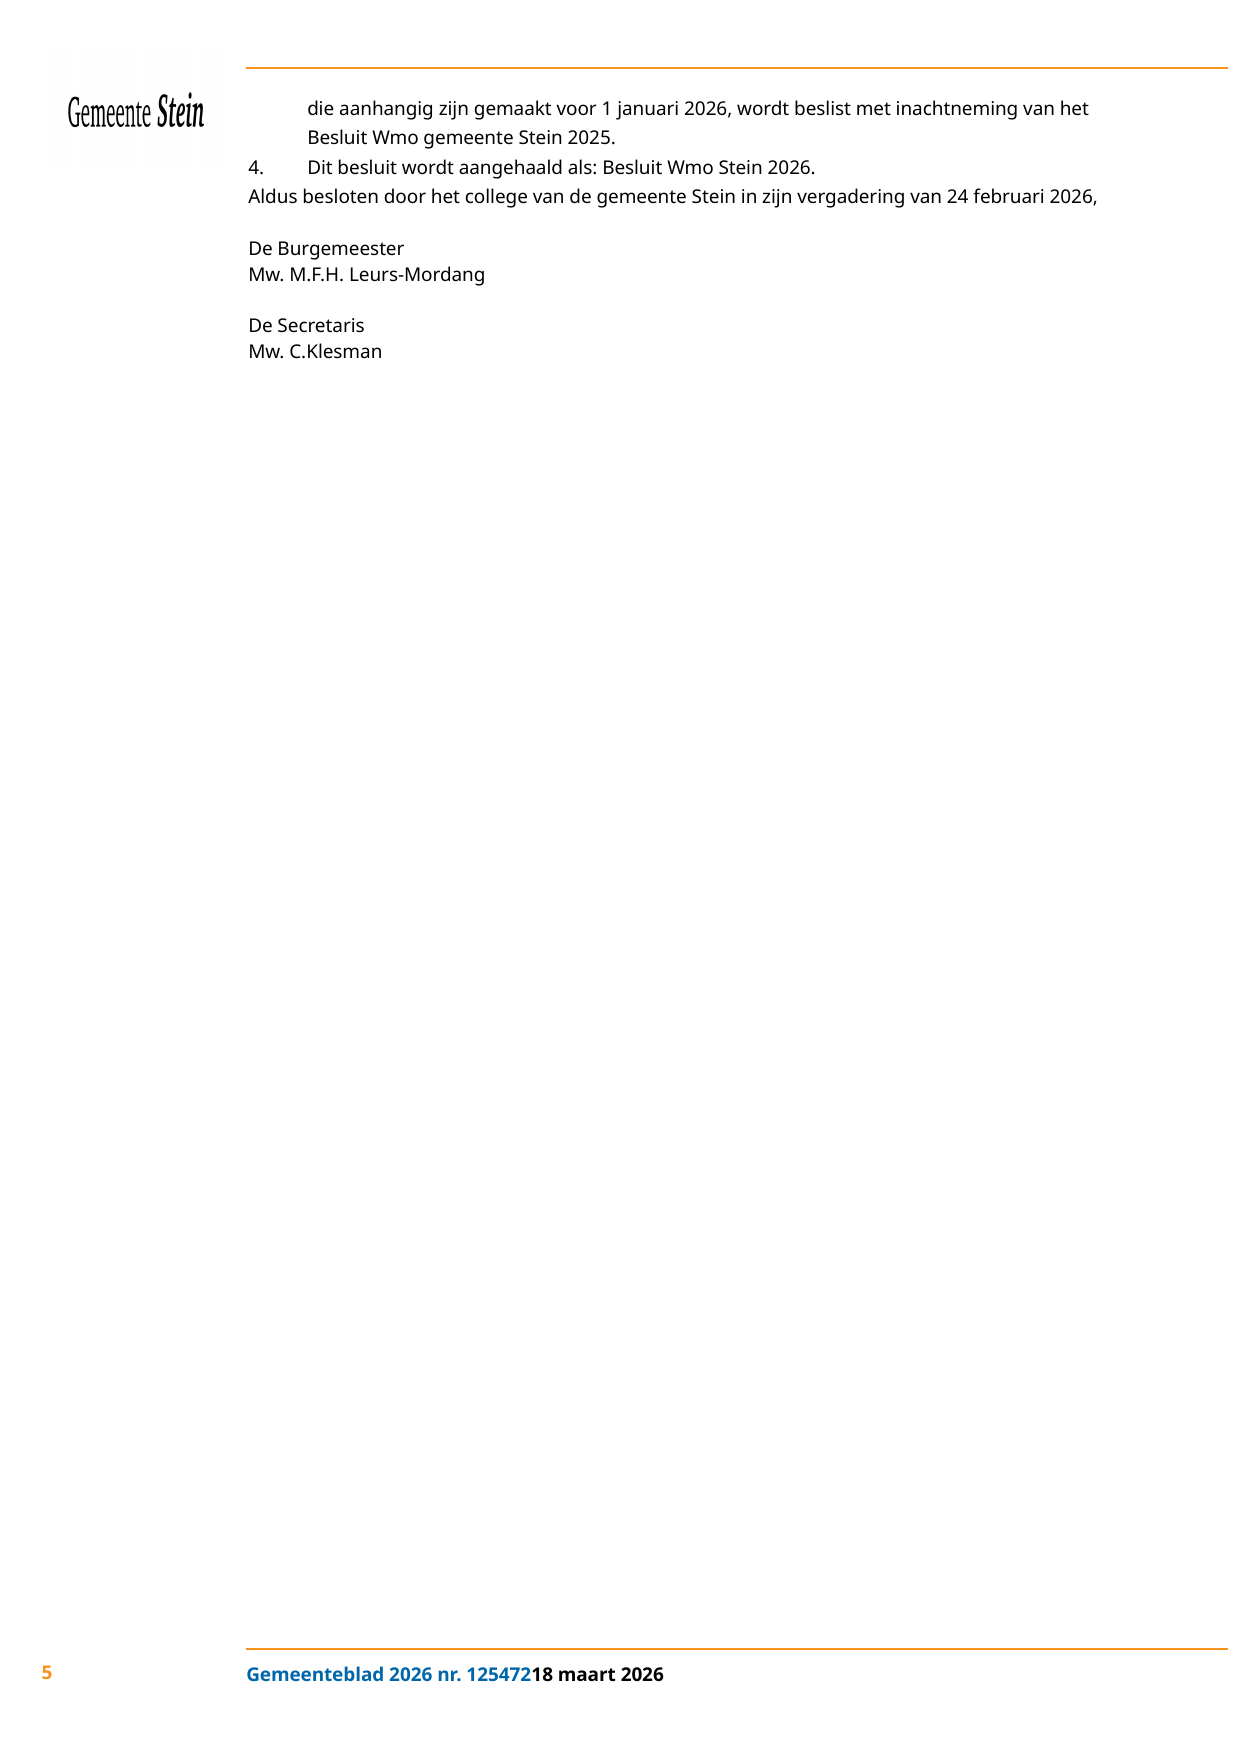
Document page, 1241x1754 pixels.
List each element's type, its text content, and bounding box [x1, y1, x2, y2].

text Mw. C.Klesman [248, 338, 1152, 364]
text Mw. M.F.H. Leurs-Mordang [248, 261, 1152, 286]
text De Secretaris [248, 312, 1152, 338]
picture [41, 47, 231, 172]
text Aldus besloten door het college van de gemeente Stein in zijn vergadering van 24 februari 2026, [248, 183, 1152, 209]
list Dit besluit wordt aangehaald als: Besluit Wmo Stein 2026. [248, 154, 1152, 180]
text De Burgemeester [248, 235, 1152, 261]
list die aanhangig zijn gemaakt voor 1 januari 2026, wordt beslist met inachtneming van het Besluit Wmo gemeente Stein 2025. [248, 95, 1152, 150]
